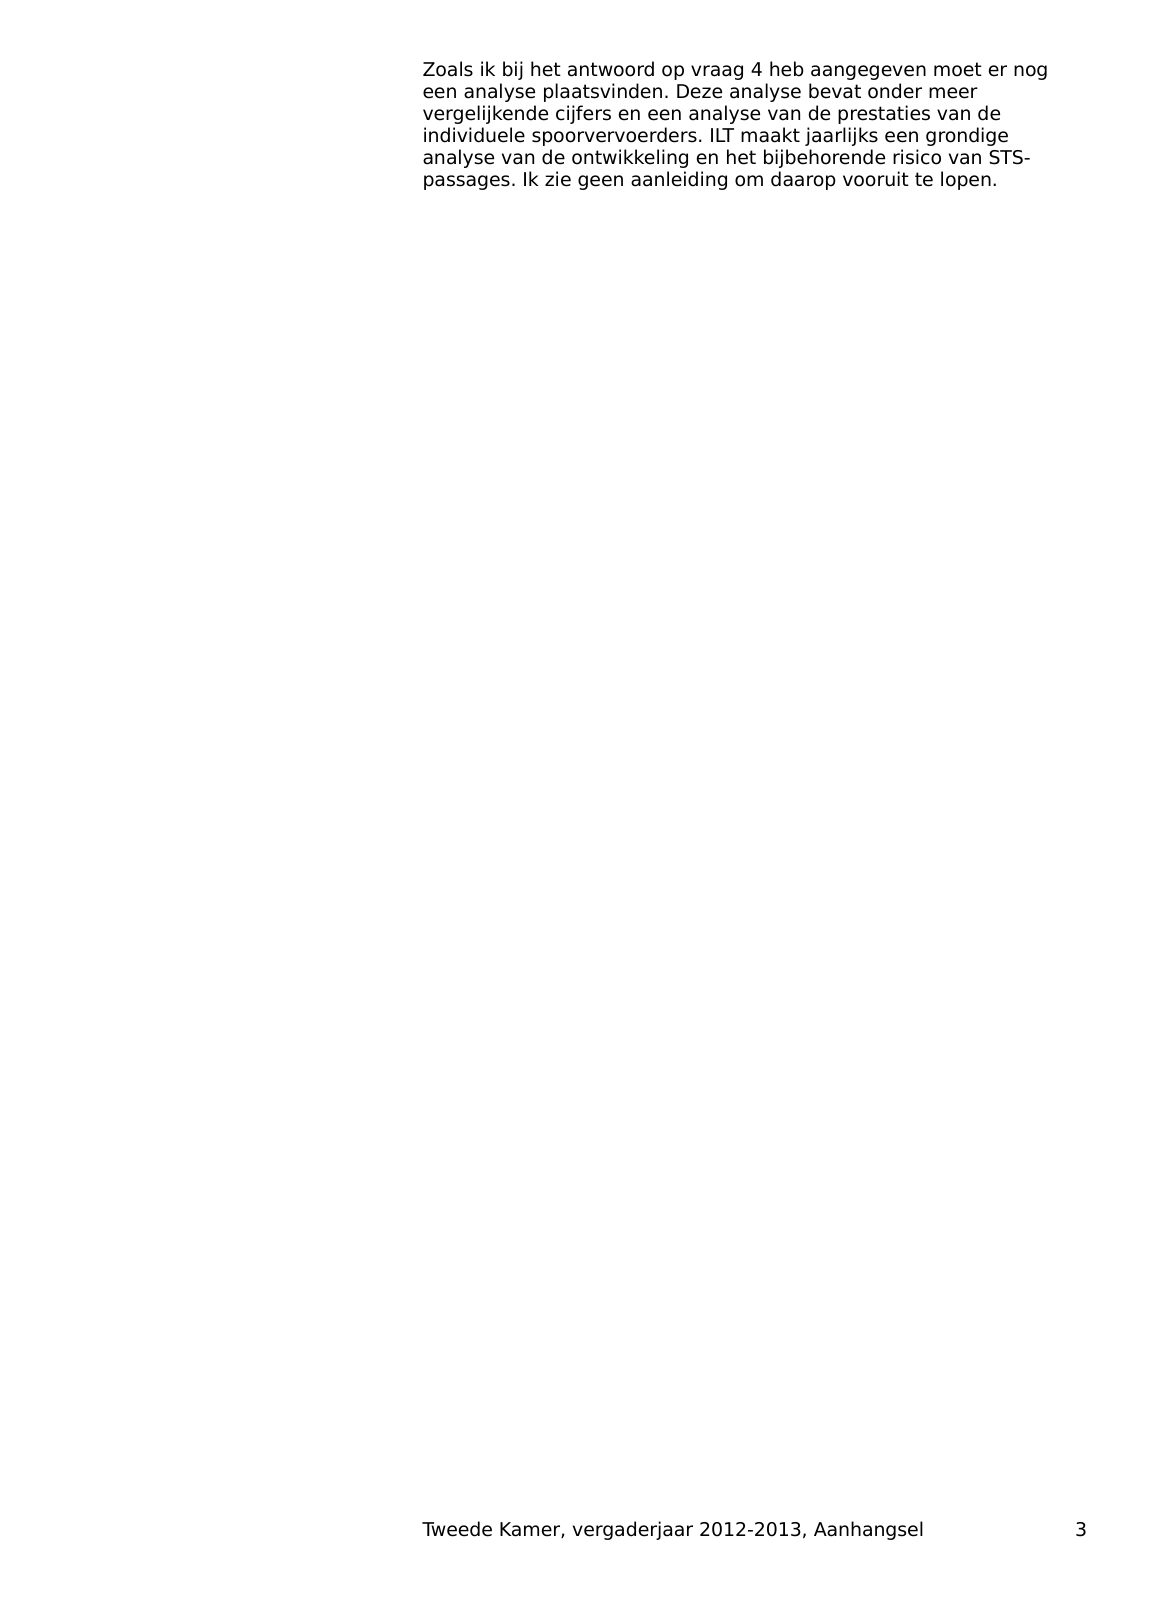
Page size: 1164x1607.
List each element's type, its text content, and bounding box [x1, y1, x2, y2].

text Zoals ik bij het antwoord op vraag 4 heb aangegeven moet er nog een analyse plaatsvinden. Deze analyse bevat onder meer vergelijkende cijfers en een analyse van de prestaties van de individuele spoorvervoerders. ILT maakt jaarlijks een grondige analyse van de ontwikkeling en het bijbehorende risico van STS-passages. Ik zie geen aanleiding om daarop vooruit te lopen. [422, 59, 1087, 191]
